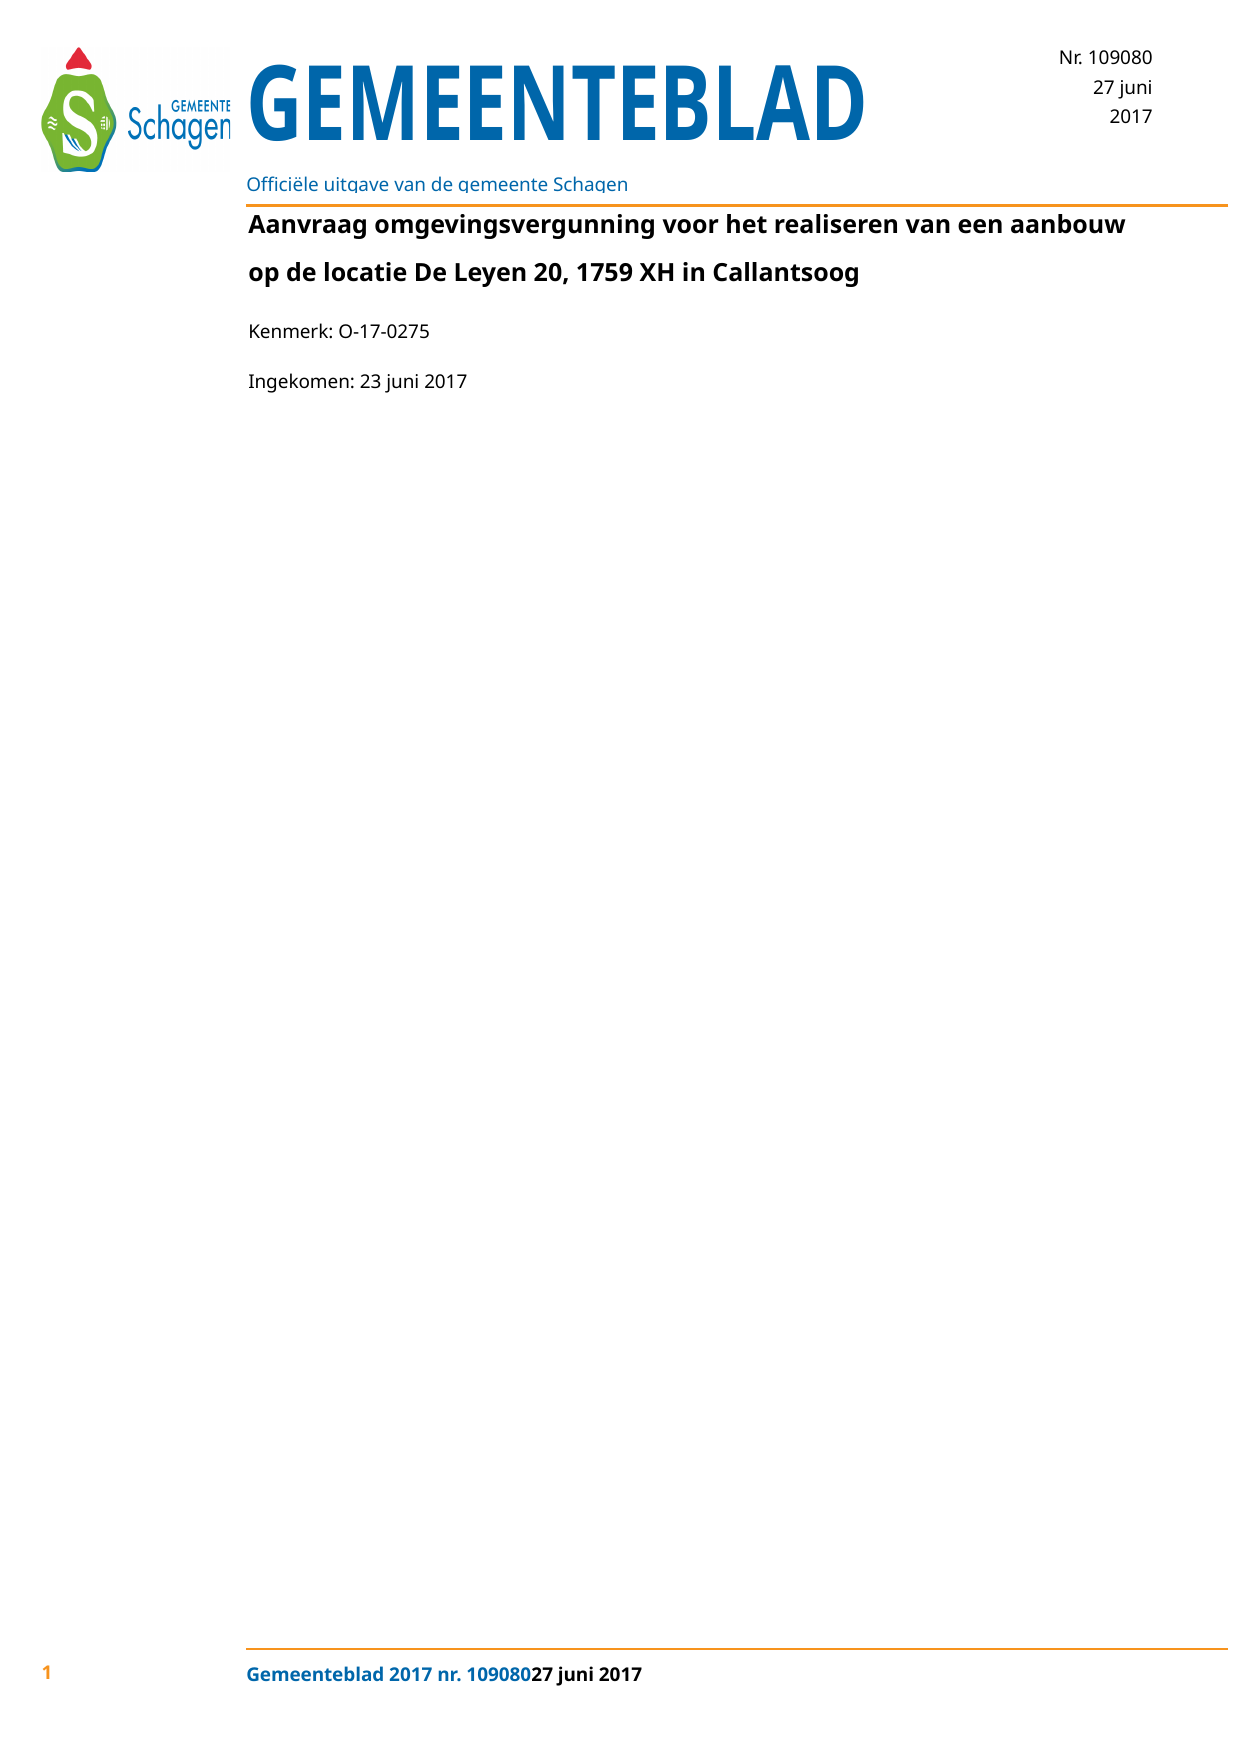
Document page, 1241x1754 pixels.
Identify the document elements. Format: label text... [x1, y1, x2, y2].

picture [41, 47, 231, 172]
text Ingekomen: 23 juni 2017 [248, 368, 1152, 394]
text Kenmerk: O-17-0275 [248, 318, 1152, 344]
text Aanvraag omgevingsvergunning voor het realiseren van een aanbouw op de locatie De Leyen 20, 1759 XH in Callantsoog [248, 207, 1152, 288]
